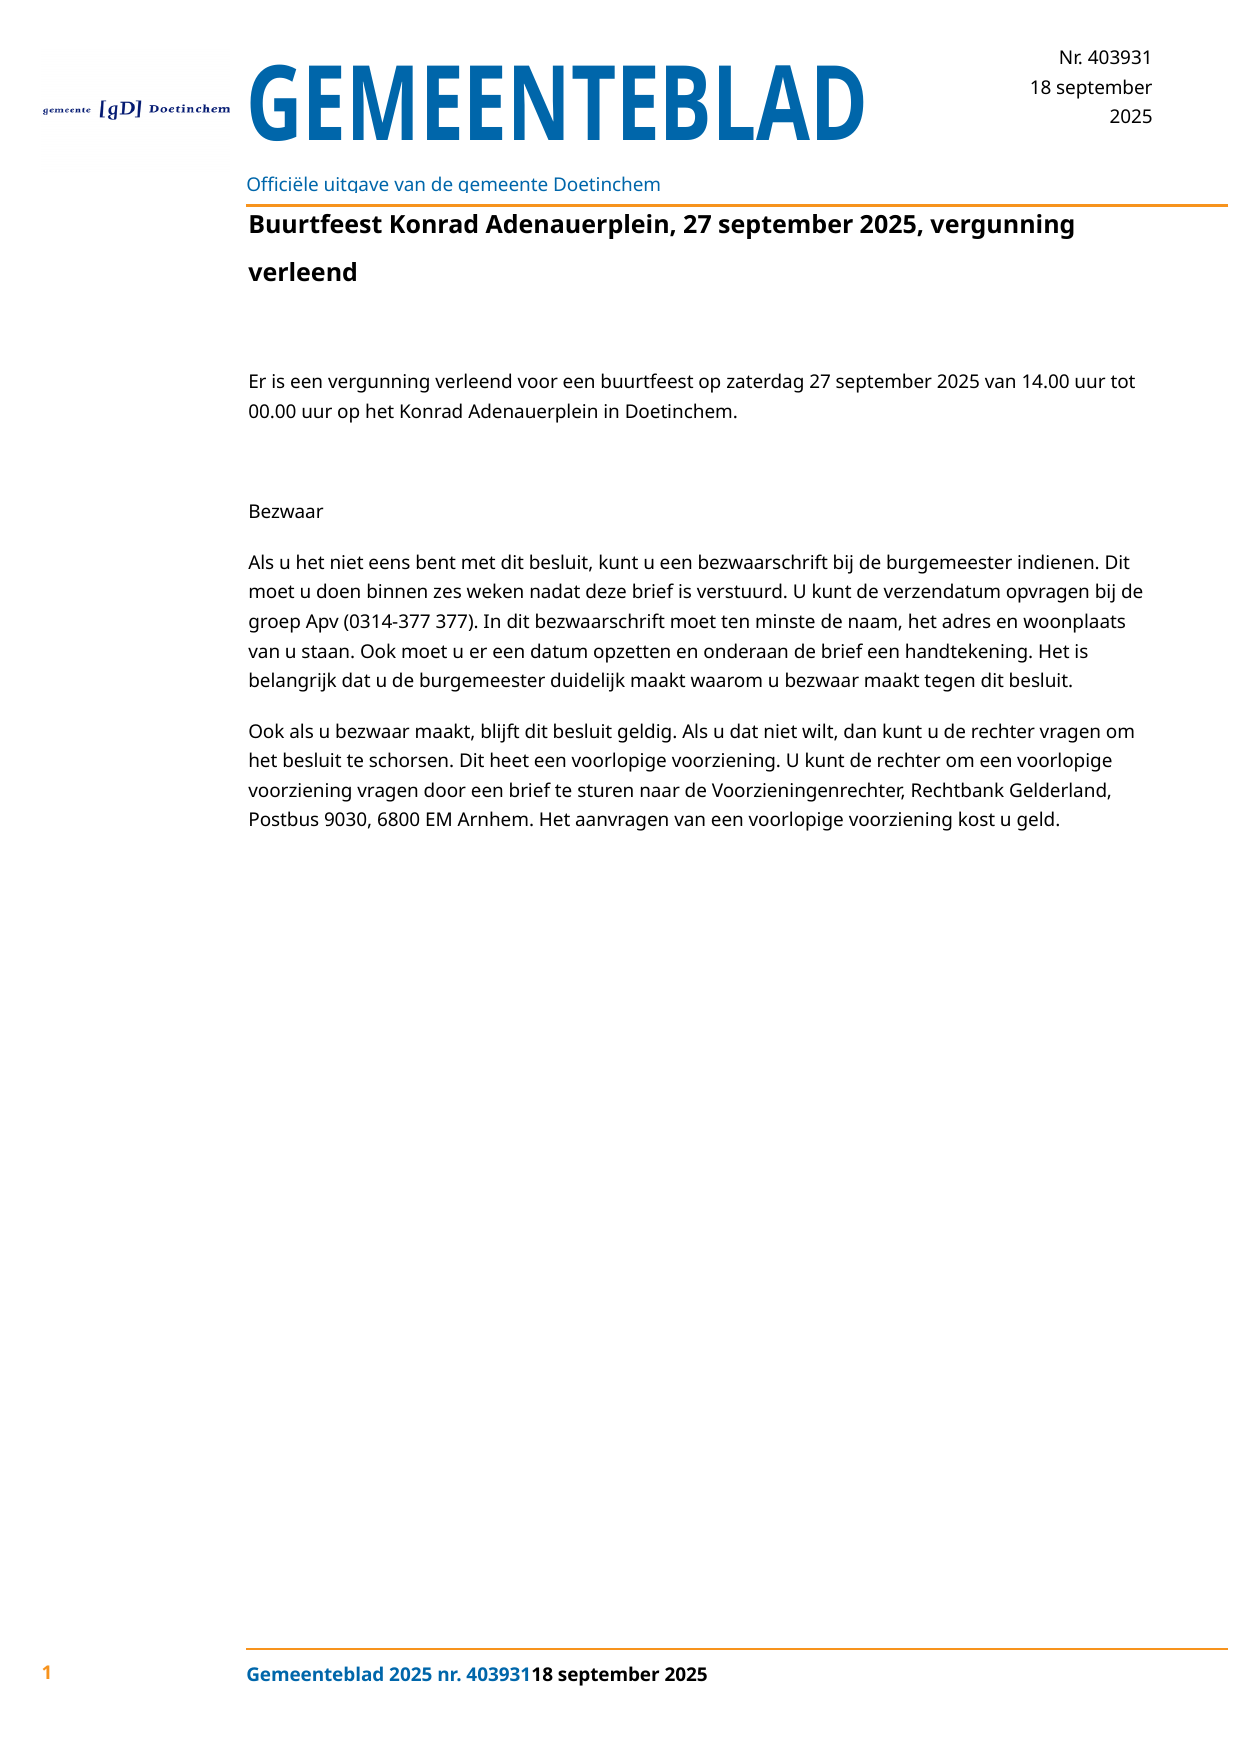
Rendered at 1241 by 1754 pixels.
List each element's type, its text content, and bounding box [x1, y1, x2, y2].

text Ook als u bezwaar maakt, blijft dit besluit geldig. Als u dat niet wilt, dan kunt u de rechter vragen om het besluit te schorsen. Dit heet een voorlopige voorziening. U kunt de rechter om een voorlopige voorziening vragen door een brief te sturen naar de Voorzieningenrechter, Rechtbank Gelderland, Postbus 9030, 6800 EM Arnhem. Het aanvragen van een voorlopige voorziening kost u geld. [248, 718, 1152, 832]
picture [41, 47, 231, 172]
text Er is een vergunning verleend voor een buurtfeest op zaterdag 27 september 2025 van 14.00 uur tot 00.00 uur op het Konrad Adenauerplein in Doetinchem. [248, 368, 1152, 424]
text Als u het niet eens bent met dit besluit, kunt u een bezwaarschrift bij de burgemeester indienen. Dit moet u doen binnen zes weken nadat deze brief is verstuurd. U kunt de verzendatum opvragen bij de groep Apv (0314-377 377). In dit bezwaarschrift moet ten minste de naam, het adres en woonplaats van u staan. Ook moet u er een datum opzetten en onderaan de brief een handtekening. Het is belangrijk dat u de burgemeester duidelijk maakt waarom u bezwaar maakt tegen dit besluit. [248, 549, 1152, 693]
text Buurtfeest Konrad Adenauerplein, 27 september 2025, vergunning verleend [248, 207, 1152, 288]
text Bezwaar [248, 499, 1152, 524]
